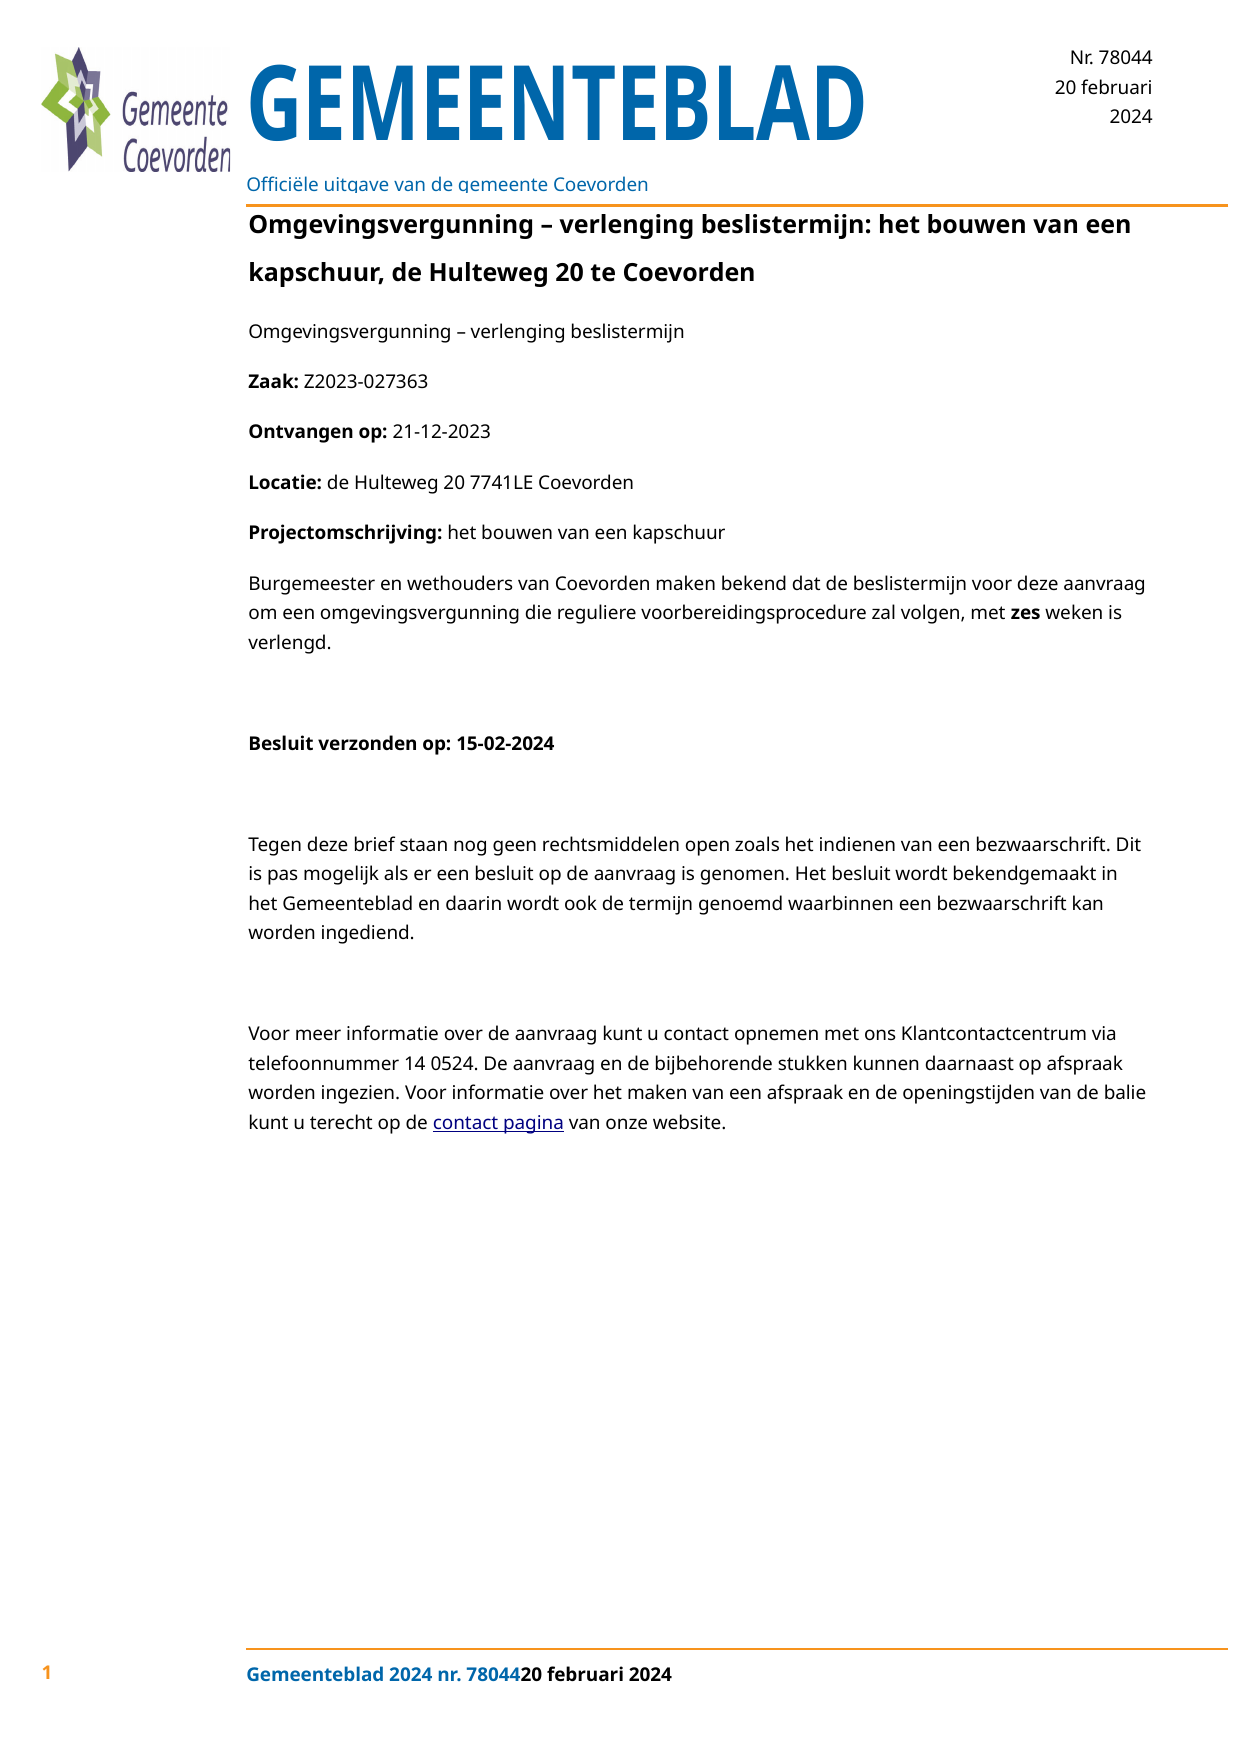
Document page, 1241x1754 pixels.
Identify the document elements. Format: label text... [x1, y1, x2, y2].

text Burgemeester en wethouders van Coevorden maken bekend dat de beslistermijn voor deze aanvraag om een omgevingsvergunning die reguliere voorbereidingsprocedure zal volgen, met zes weken is verlengd. [248, 570, 1152, 655]
text Zaak: Z2023-027363 [248, 368, 1152, 394]
text Voor meer informatie over de aanvraag kunt u contact opnemen met ons Klantcontactcentrum via telefoonnummer 14 0524. De aanvraag en de bijbehorende stukken kunnen daarnaast op afspraak worden ingezien. Voor informatie over het maken van een afspraak en de openingstijden van de balie kunt u terecht op de contact pagina van onze website. [248, 1020, 1152, 1135]
text Omgevingsvergunning – verlenging beslistermijn [248, 318, 1152, 344]
text Besluit verzonden op: 15-02-2024 [248, 730, 1152, 756]
text Ontvangen op: 21-12-2023 [248, 419, 1152, 444]
text Projectomschrijving: het bouwen van een kapschuur [248, 519, 1152, 545]
text Tegen deze brief staan nog geen rechtsmiddelen open zoals het indienen van een bezwaarschrift. Dit is pas mogelijk als er een besluit op de aanvraag is genomen. Het besluit wordt bekendgemaakt in het Gemeenteblad en daarin wordt ook de termijn genoemd waarbinnen een bezwaarschrift kan worden ingediend. [248, 831, 1152, 945]
text Omgevingsvergunning – verlenging beslistermijn: het bouwen van een kapschuur, de Hulteweg 20 te Coevorden [248, 207, 1152, 288]
picture [41, 47, 231, 172]
text Locatie: de Hulteweg 20 7741LE Coevorden [248, 469, 1152, 495]
